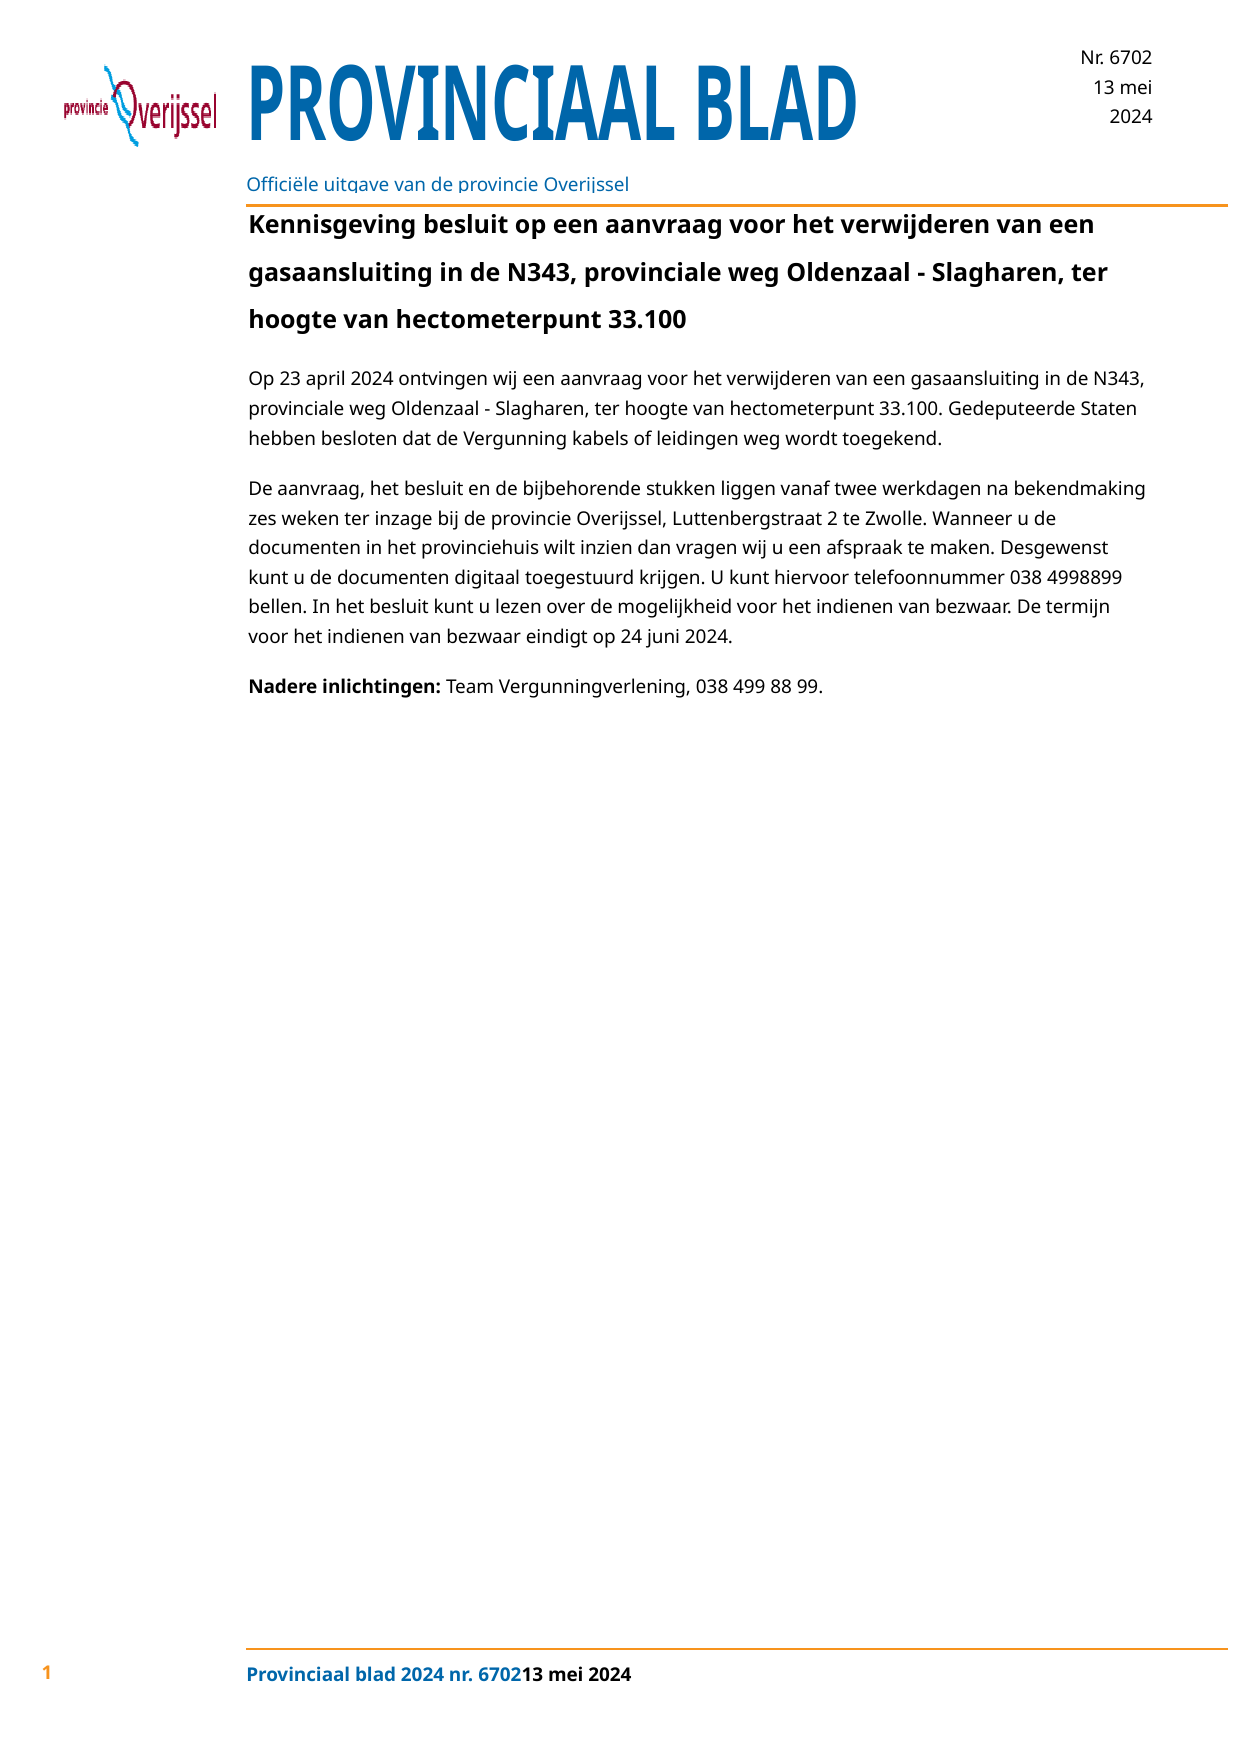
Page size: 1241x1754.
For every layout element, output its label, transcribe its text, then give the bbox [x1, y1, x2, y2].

text De aanvraag, het besluit en de bijbehorende stukken liggen vanaf twee werkdagen na bekendmaking zes weken ter inzage bij de provincie Overijssel, Luttenbergstraat 2 te Zwolle. Wanneer u de documenten in het provinciehuis wilt inzien dan vragen wij u een afspraak te maken. Desgewenst kunt u de documenten digitaal toegestuurd krijgen. U kunt hiervoor telefoonnummer 038 4998899 bellen. In het besluit kunt u lezen over de mogelijkheid voor het indienen van bezwaar. De termijn voor het indienen van bezwaar eindigt op 24 juni 2024. [248, 475, 1152, 649]
picture [41, 47, 231, 172]
text Op 23 april 2024 ontvingen wij een aanvraag voor het verwijderen van een gasaansluiting in de N343, provinciale weg Oldenzaal - Slagharen, ter hoogte van hectometerpunt 33.100. Gedeputeerde Staten hebben besloten dat de Vergunning kabels of leidingen weg wordt toegekend. [248, 366, 1152, 450]
text Nadere inlichtingen: Team Vergunningverlening, 038 499 88 99. [248, 673, 1152, 699]
text Kennisgeving besluit op een aanvraag voor het verwijderen van een gasaansluiting in de N343, provinciale weg Oldenzaal - Slagharen, ter hoogte van hectometerpunt 33.100 [248, 207, 1152, 336]
